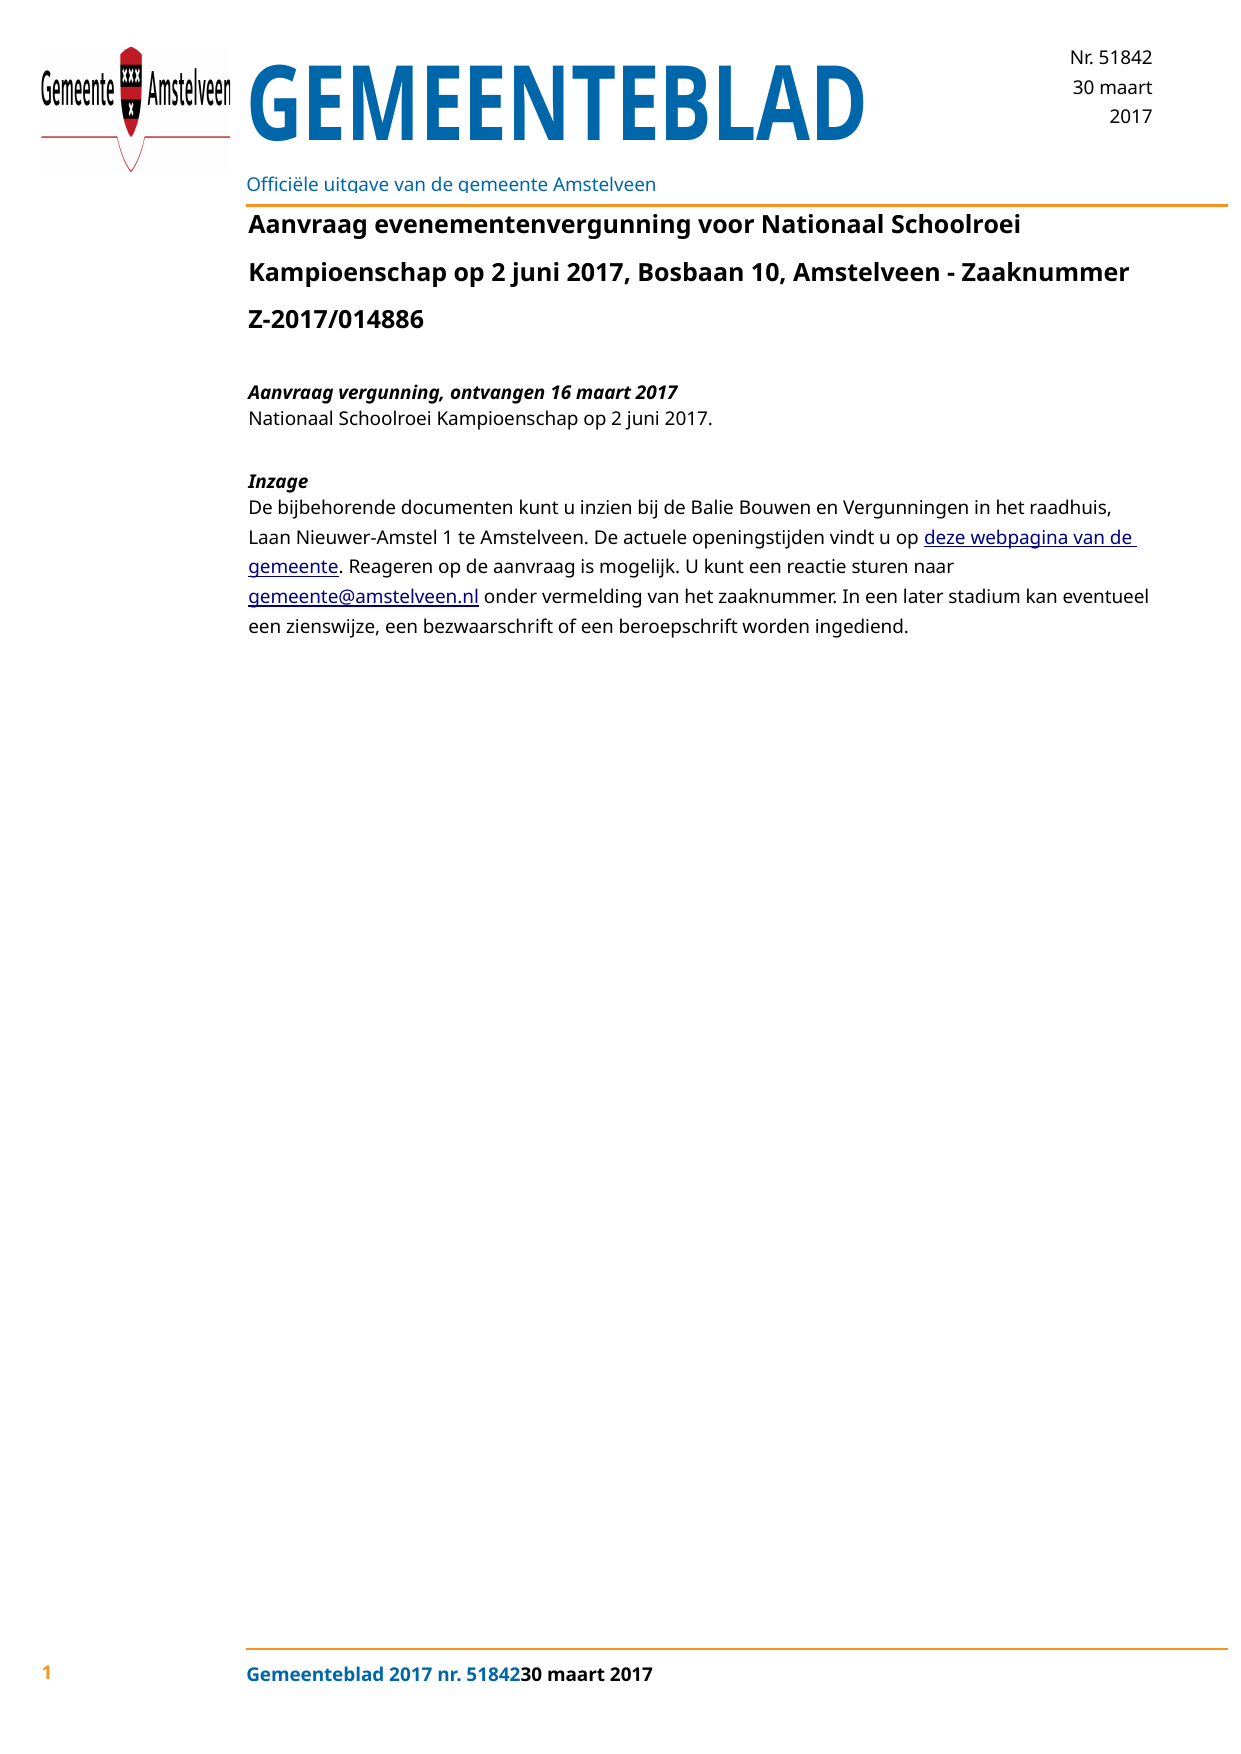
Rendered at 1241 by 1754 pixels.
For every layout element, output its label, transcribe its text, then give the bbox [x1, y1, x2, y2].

text Aanvraag vergunning, ontvangen 16 maart 2017 [248, 379, 1152, 405]
text Inzage [248, 469, 1152, 494]
text Aanvraag evenementenvergunning voor Nationaal Schoolroei Kampioenschap op 2 juni 2017, Bosbaan 10, Amstelveen - Zaaknummer Z-2017/014886 [248, 207, 1152, 336]
picture [41, 47, 231, 172]
text De bijbehorende documenten kunt u inzien bij de Balie Bouwen en Vergunningen in het raadhuis, Laan Nieuwer-Amstel 1 te Amstelveen. De actuele openingstijden vindt u op deze webpagina van de gemeente. Reageren op de aanvraag is mogelijk. U kunt een reactie sturen naar gemeente@amstelveen.nl onder vermelding van het zaaknummer. In een later stadium kan eventueel een zienswijze, een bezwaarschrift of een beroepschrift worden ingediend. [248, 494, 1152, 638]
text Nationaal Schoolroei Kampioenschap op 2 juni 2017. [248, 405, 1152, 431]
